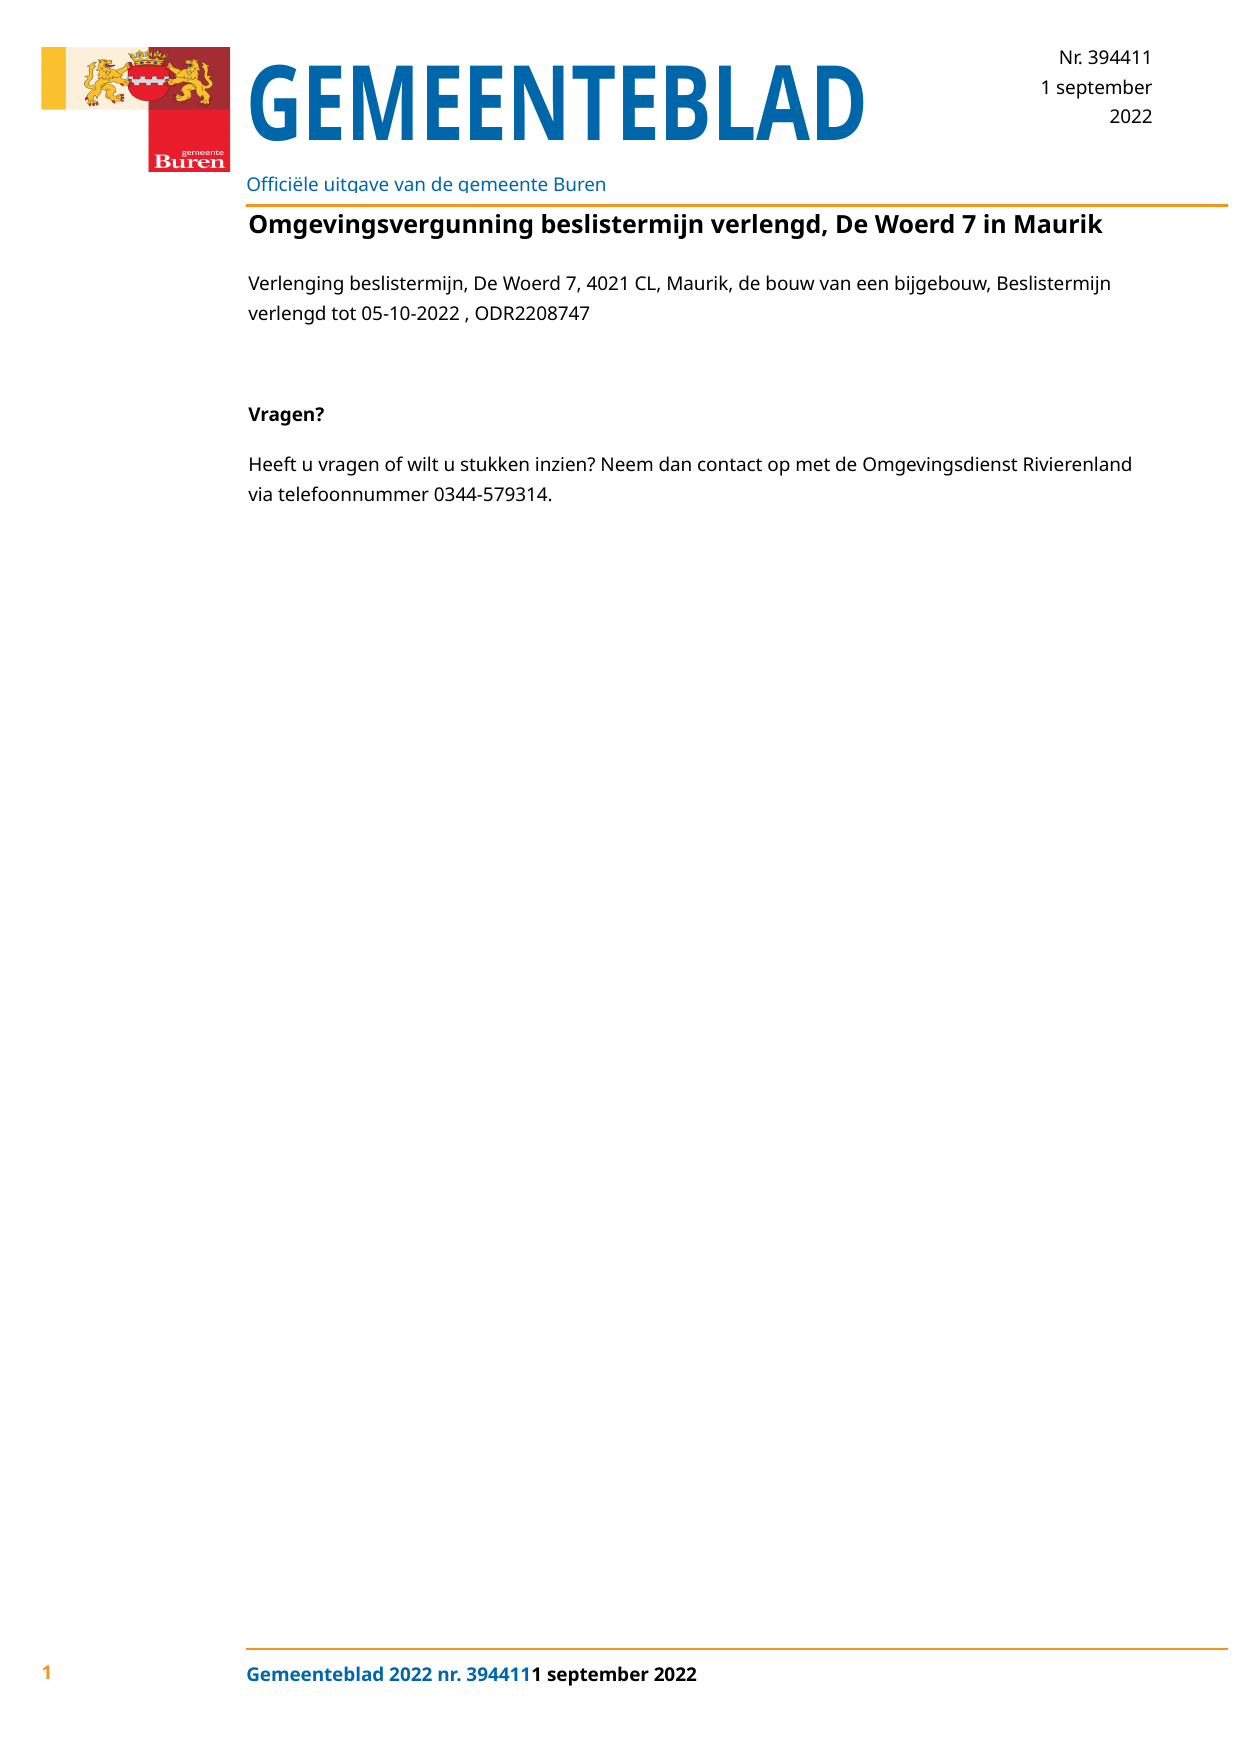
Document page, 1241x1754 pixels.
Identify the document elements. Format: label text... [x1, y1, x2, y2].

text Vragen? [248, 401, 1152, 426]
text Verlenging beslistermijn, De Woerd 7, 4021 CL, Maurik, de bouw van een bijgebouw, Beslistermijn verlengd tot 05-10-2022 , ODR2208747 [248, 270, 1152, 326]
text Heeft u vragen of wilt u stukken inzien? Neem dan contact op met de Omgevingsdienst Rivierenland via telefoonnummer 0344-579314. [248, 451, 1152, 506]
picture [41, 47, 231, 172]
text Omgevingsvergunning beslistermijn verlengd, De Woerd 7 in Maurik [248, 207, 1152, 241]
